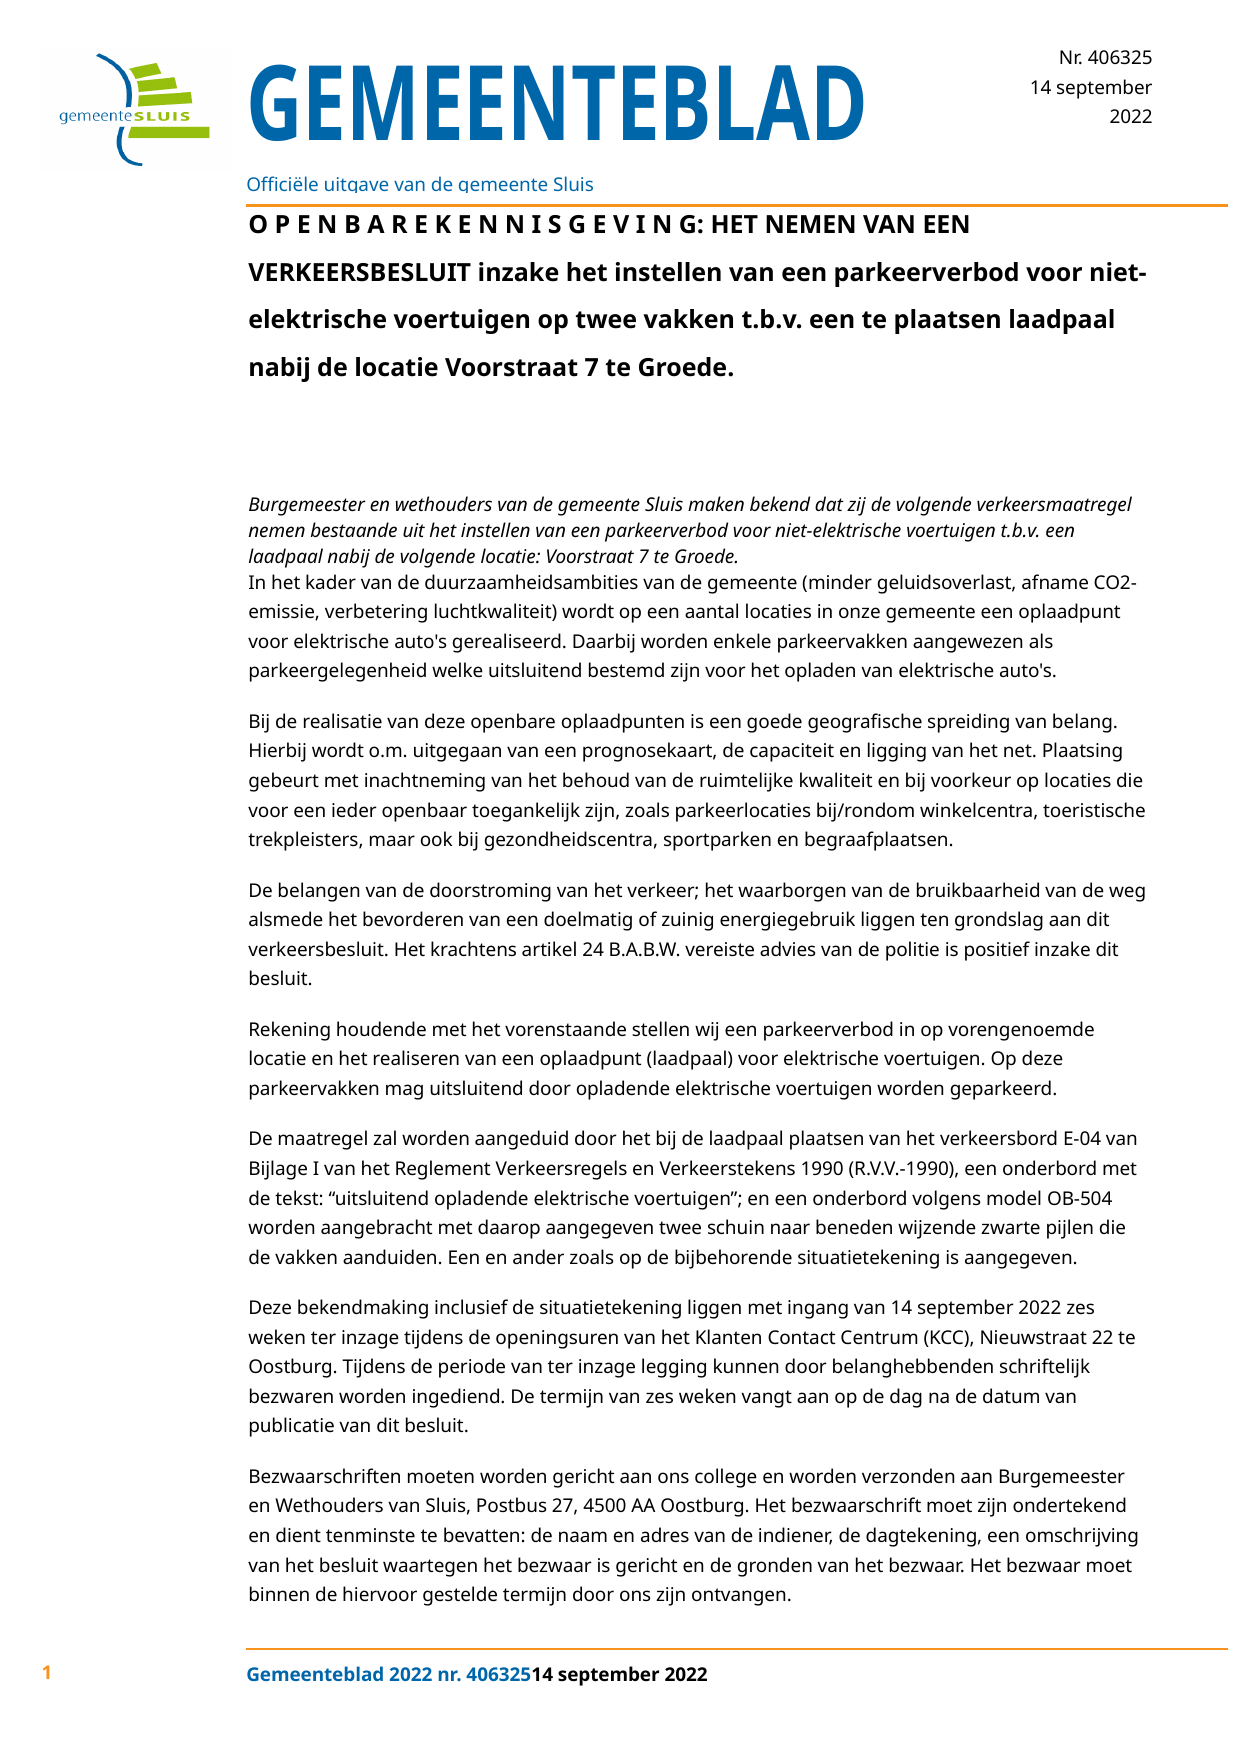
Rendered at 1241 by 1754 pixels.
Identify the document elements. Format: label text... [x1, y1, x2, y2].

text In het kader van de duurzaamheidsambities van de gemeente (minder geluidsoverlast, afname CO2-emissie, verbetering luchtkwaliteit) wordt op een aantal locaties in onze gemeente een oplaadpunt voor elektrische auto's gerealiseerd. Daarbij worden enkele parkeervakken aangewezen als parkeergelegenheid welke uitsluitend bestemd zijn voor het opladen van elektrische auto's. [248, 569, 1152, 683]
text Burgemeester en wethouders van de gemeente Sluis maken bekend dat zij de volgende verkeersmaatregel nemen bestaande uit het instellen van een parkeerverbod voor niet-elektrische voertuigen t.b.v. een laadpaal nabij de volgende locatie: Voorstraat 7 te Groede. [248, 492, 1152, 569]
text De maatregel zal worden aangeduid door het bij de laadpaal plaatsen van het verkeersbord E-04 van Bijlage I van het Reglement Verkeersregels en Verkeerstekens 1990 (R.V.V.-1990), een onderbord met de tekst: “uitsluitend opladende elektrische voertuigen”; en een onderbord volgens model OB-504 worden aangebracht met daarop aangegeven twee schuin naar beneden wijzende zwarte pijlen die de vakken aanduiden. Een en ander zoals op de bijbehorende situatietekening is aangegeven. [248, 1126, 1152, 1269]
text Bij de realisatie van deze openbare oplaadpunten is een goede geografische spreiding van belang. Hierbij wordt o.m. uitgegaan van een prognosekaart, de capaciteit en ligging van het net. Plaatsing gebeurt met inachtneming van het behoud van de ruimtelijke kwaliteit en bij voorkeur op locaties die voor een ieder openbaar toegankelijk zijn, zoals parkeerlocaties bij/rondom winkelcentra, toeristische trekpleisters, maar ook bij gezondheidscentra, sportparken en begraafplaatsen. [248, 708, 1152, 852]
text Deze bekendmaking inclusief de situatietekening liggen met ingang van 14 september 2022 zes weken ter inzage tijdens de openingsuren van het Klanten Contact Centrum (KCC), Nieuwstraat 22 te Oostburg. Tijdens de periode van ter inzage legging kunnen door belanghebbenden schriftelijk bezwaren worden ingediend. De termijn van zes weken vangt aan op de dag na de datum van publicatie van dit besluit. [248, 1294, 1152, 1438]
text Rekening houdende met het vorenstaande stellen wij een parkeerverbod in op vorengenoemde locatie en het realiseren van een oplaadpunt (laadpaal) voor elektrische voertuigen. Op deze parkeervakken mag uitsluitend door opladende elektrische voertuigen worden geparkeerd. [248, 1016, 1152, 1101]
text Bezwaarschriften moeten worden gericht aan ons college en worden verzonden aan Burgemeester en Wethouders van Sluis, Postbus 27, 4500 AA Oostburg. Het bezwaarschrift moet zijn ondertekend en dient tenminste te bevatten: de naam en adres van de indiener, de dagtekening, een omschrijving van het besluit waartegen het bezwaar is gericht en de gronden van het bezwaar. Het bezwaar moet binnen de hiervoor gestelde termijn door ons zijn ontvangen. [248, 1463, 1152, 1607]
text O P E N B A R E K E N N I S G E V I N G: HET NEMEN VAN EEN VERKEERSBESLUIT inzake het instellen van een parkeerverbod voor niet-elektrische voertuigen op twee vakken t.b.v. een te plaatsen laadpaal nabij de locatie Voorstraat 7 te Groede. [248, 207, 1152, 384]
picture [41, 47, 231, 172]
text De belangen van de doorstroming van het verkeer; het waarborgen van de bruikbaarheid van de weg alsmede het bevorderen van een doelmatig of zuinig energiegebruik liggen ten grondslag aan dit verkeersbesluit. Het krachtens artikel 24 B.A.B.W. vereiste advies van de politie is positief inzake dit besluit. [248, 877, 1152, 991]
